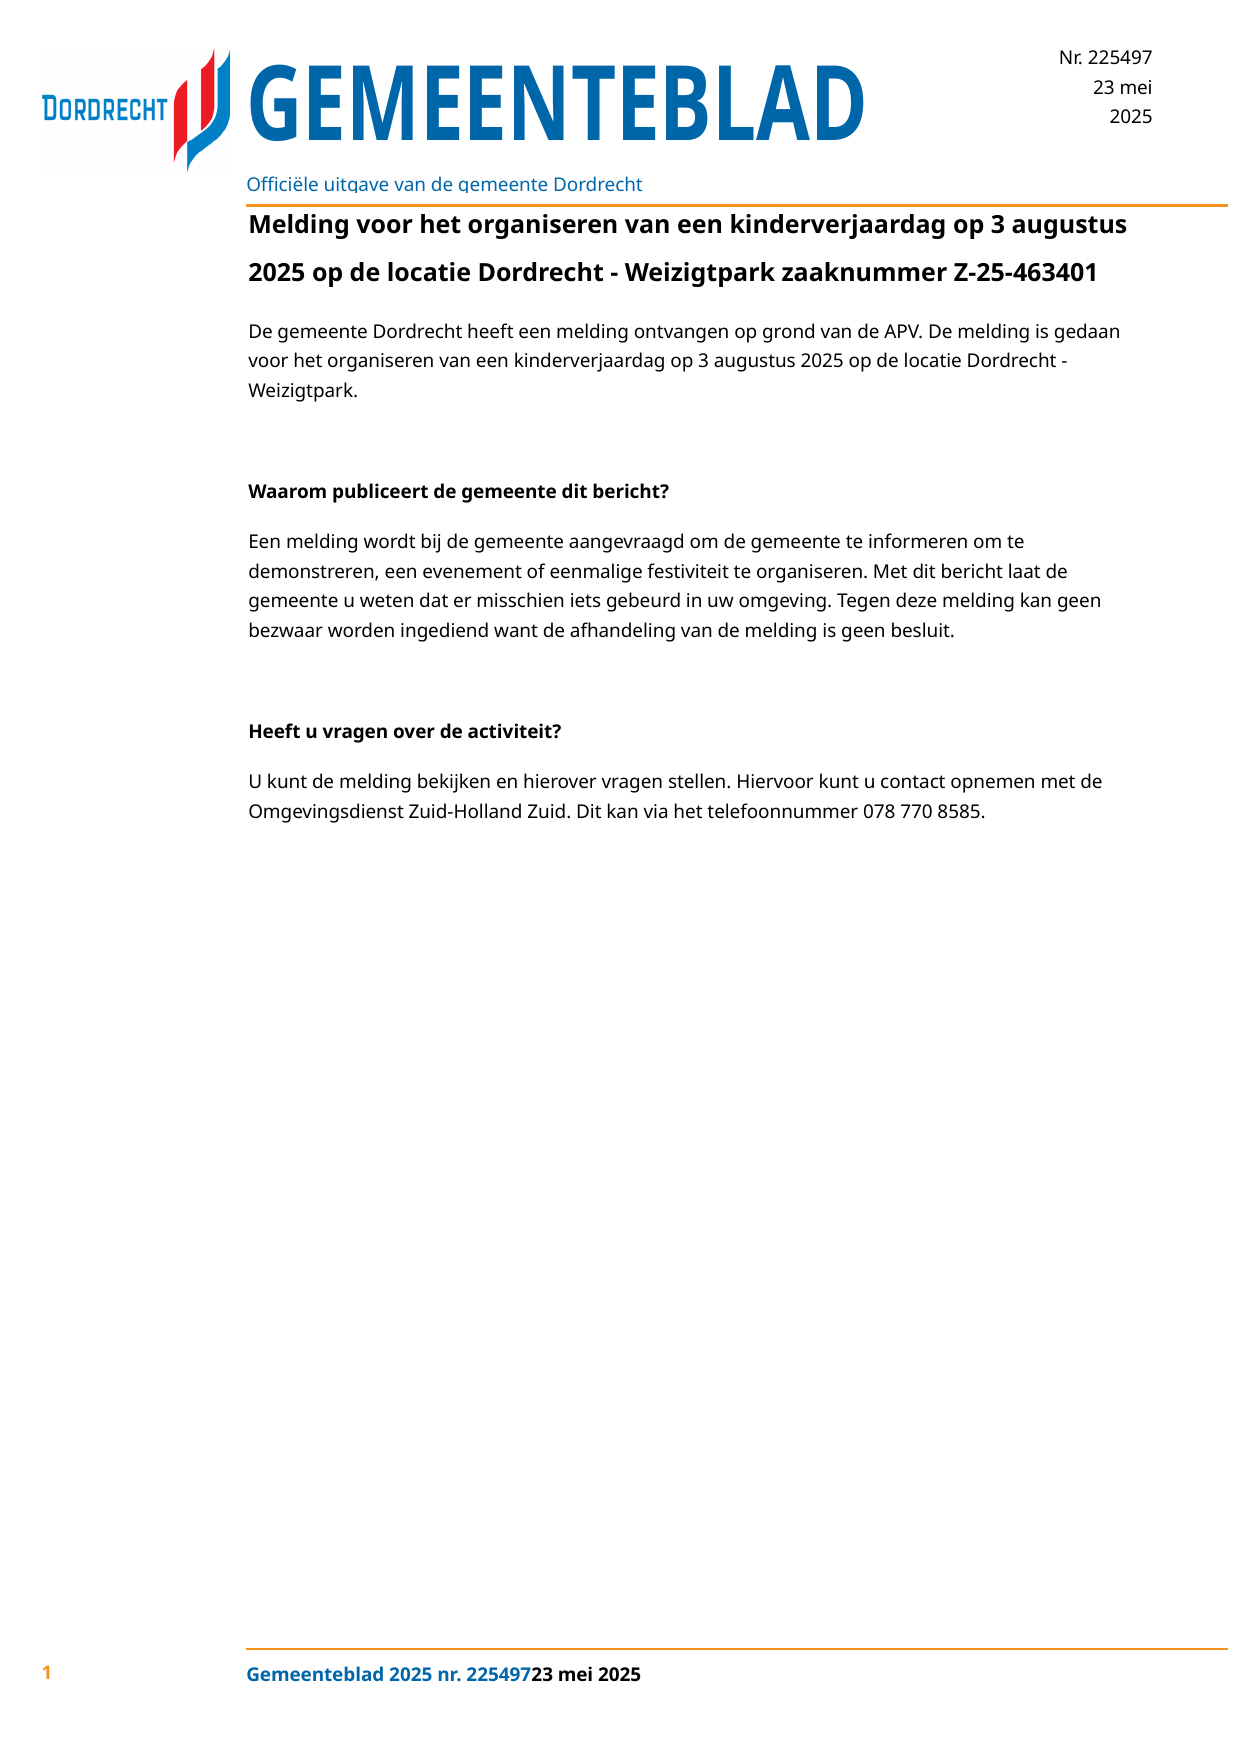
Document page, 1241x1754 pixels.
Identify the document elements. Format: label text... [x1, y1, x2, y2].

picture [41, 47, 231, 172]
text Een melding wordt bij de gemeente aangevraagd om de gemeente te informeren om te demonstreren, een evenement of eenmalige festiviteit te organiseren. Met dit bericht laat de gemeente u weten dat er misschien iets gebeurd in uw omgeving. Tegen deze melding kan geen bezwaar worden ingediend want de afhandeling van de melding is geen besluit. [248, 528, 1152, 643]
text Heeft u vragen over de activiteit? [248, 718, 1152, 744]
text Melding voor het organiseren van een kinderverjaardag op 3 augustus 2025 op de locatie Dordrecht - Weizigtpark zaaknummer Z-25-463401 [248, 207, 1152, 288]
text De gemeente Dordrecht heeft een melding ontvangen op grond van de APV. De melding is gedaan voor het organiseren van een kinderverjaardag op 3 augustus 2025 op de locatie Dordrecht - Weizigtpark. [248, 318, 1152, 403]
text Waarom publiceert de gemeente dit bericht? [248, 478, 1152, 504]
text U kunt de melding bekijken en hierover vragen stellen. Hiervoor kunt u contact opnemen met de Omgevingsdienst Zuid-Holland Zuid. Dit kan via het telefoonnummer 078 770 8585. [248, 768, 1152, 824]
